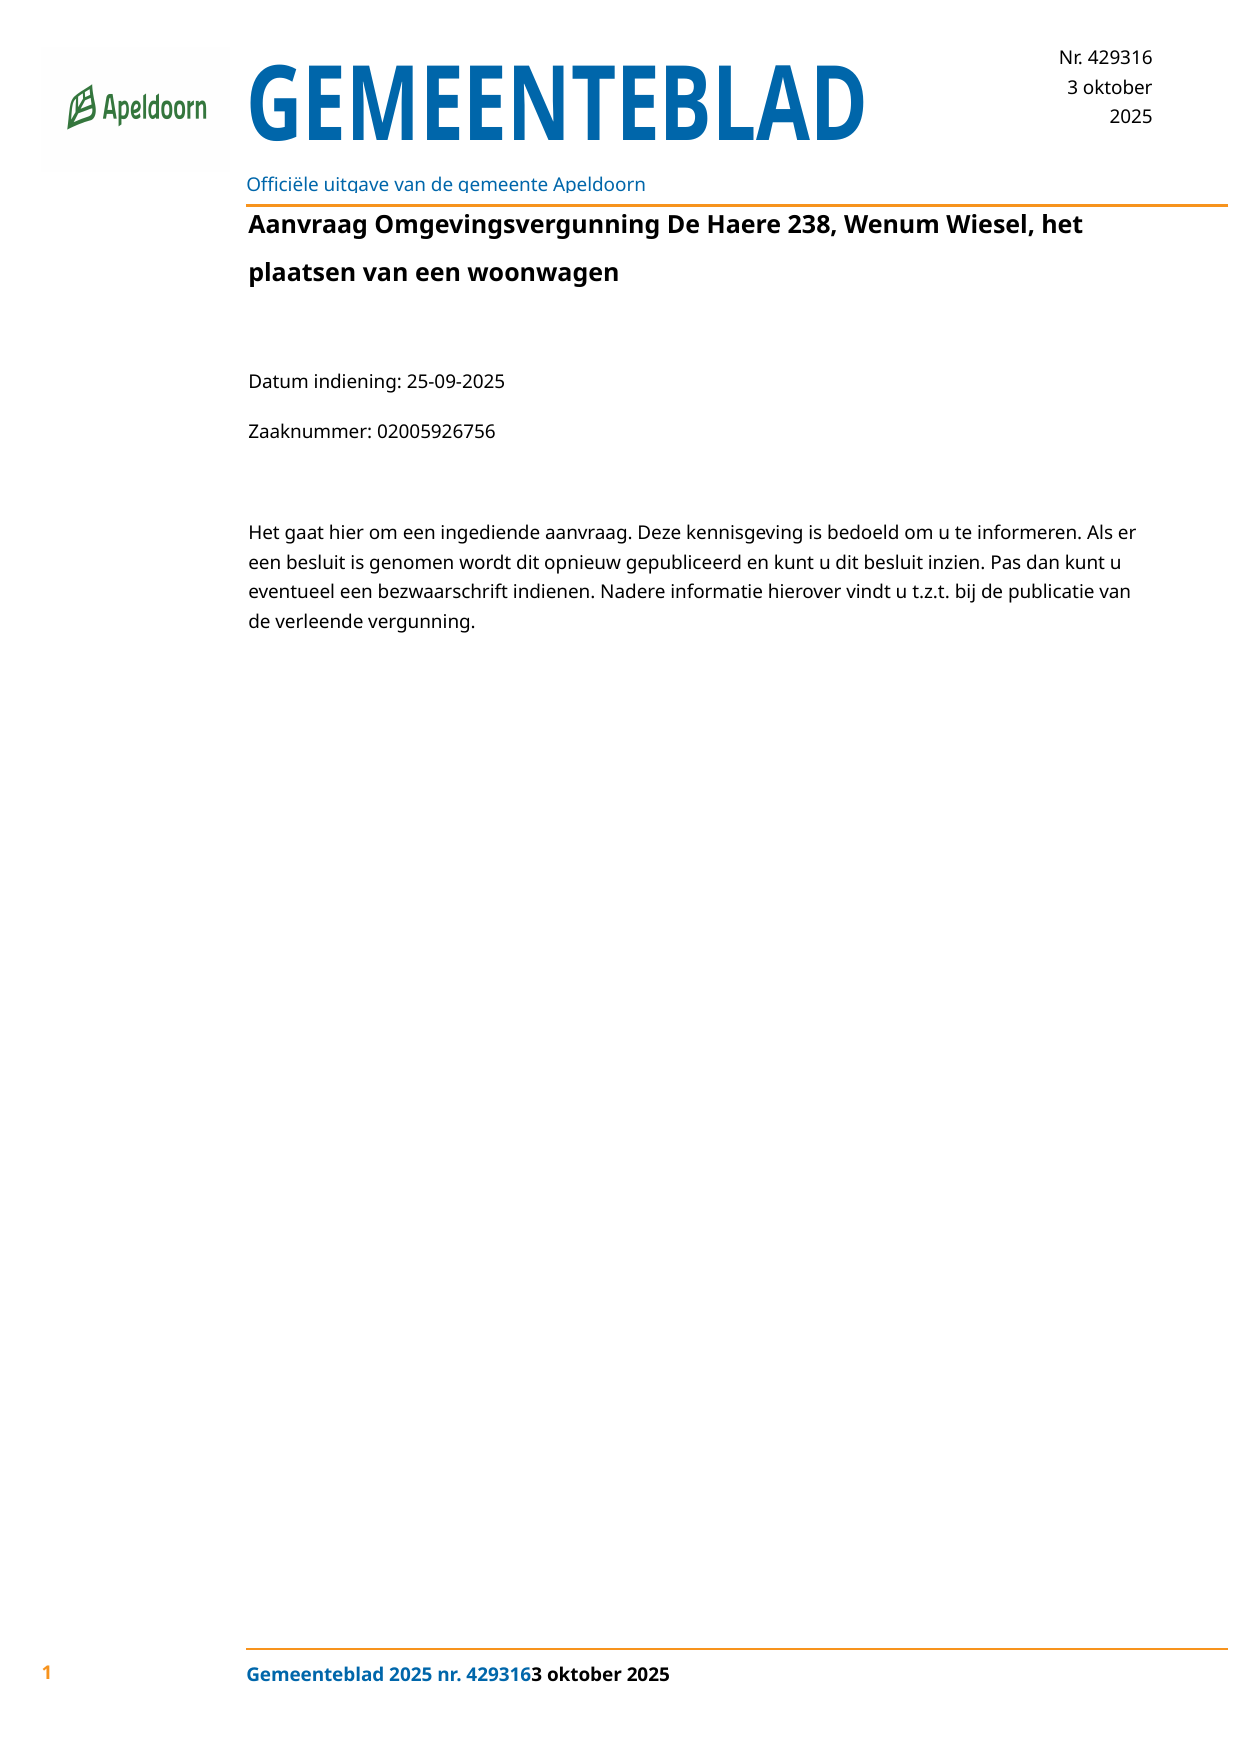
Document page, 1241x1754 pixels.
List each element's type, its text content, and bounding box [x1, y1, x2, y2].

text Zaaknummer: 02005926756 [248, 419, 1152, 444]
picture [41, 47, 231, 172]
text Aanvraag Omgevingsvergunning De Haere 238, Wenum Wiesel, het plaatsen van een woonwagen [248, 207, 1152, 288]
text Het gaat hier om een ingediende aanvraag. Deze kennisgeving is bedoeld om u te informeren. Als er een besluit is genomen wordt dit opnieuw gepubliceerd en kunt u dit besluit inzien. Pas dan kunt u eventueel een bezwaarschrift indienen. Nadere informatie hierover vindt u t.z.t. bij de publicatie van de verleende vergunning. [248, 519, 1152, 634]
text Datum indiening: 25-09-2025 [248, 368, 1152, 394]
